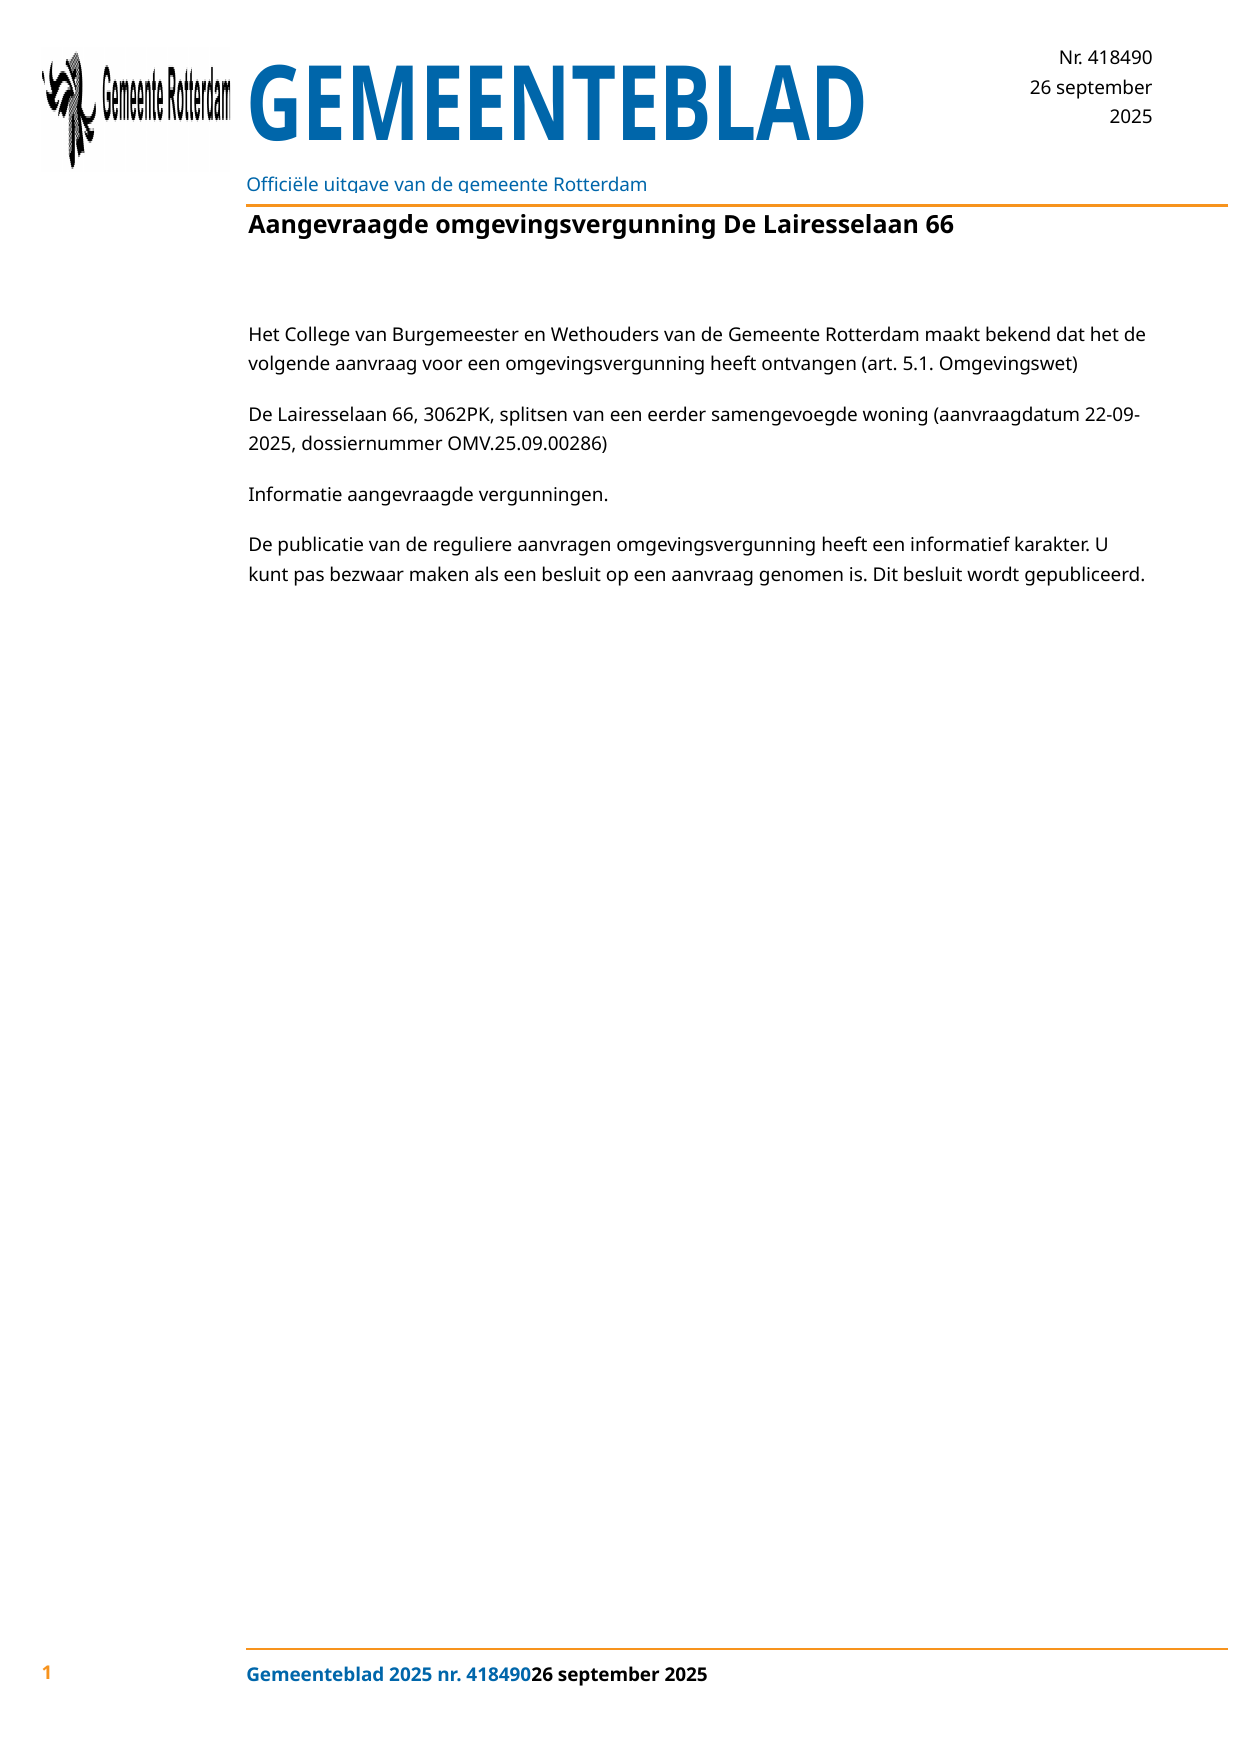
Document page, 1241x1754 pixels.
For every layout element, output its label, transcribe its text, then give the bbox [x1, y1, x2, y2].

text Aangevraagde omgevingsvergunning De Lairesselaan 66 [248, 207, 1152, 241]
text De Lairesselaan 66, 3062PK, splitsen van een eerder samengevoegde woning (aanvraagdatum 22-09-2025, dossiernummer OMV.25.09.00286) [248, 401, 1152, 456]
text De publicatie van de reguliere aanvragen omgevingsvergunning heeft een informatief karakter. U kunt pas bezwaar maken als een besluit op een aanvraag genomen is. Dit besluit wordt gepubliceerd. [248, 531, 1152, 586]
picture [41, 47, 231, 172]
text Het College van Burgemeester en Wethouders van de Gemeente Rotterdam maakt bekend dat het de volgende aanvraag voor een omgevingsvergunning heeft ontvangen (art. 5.1. Omgevingswet) [248, 321, 1152, 376]
text Informatie aangevraagde vergunningen. [248, 481, 1152, 506]
